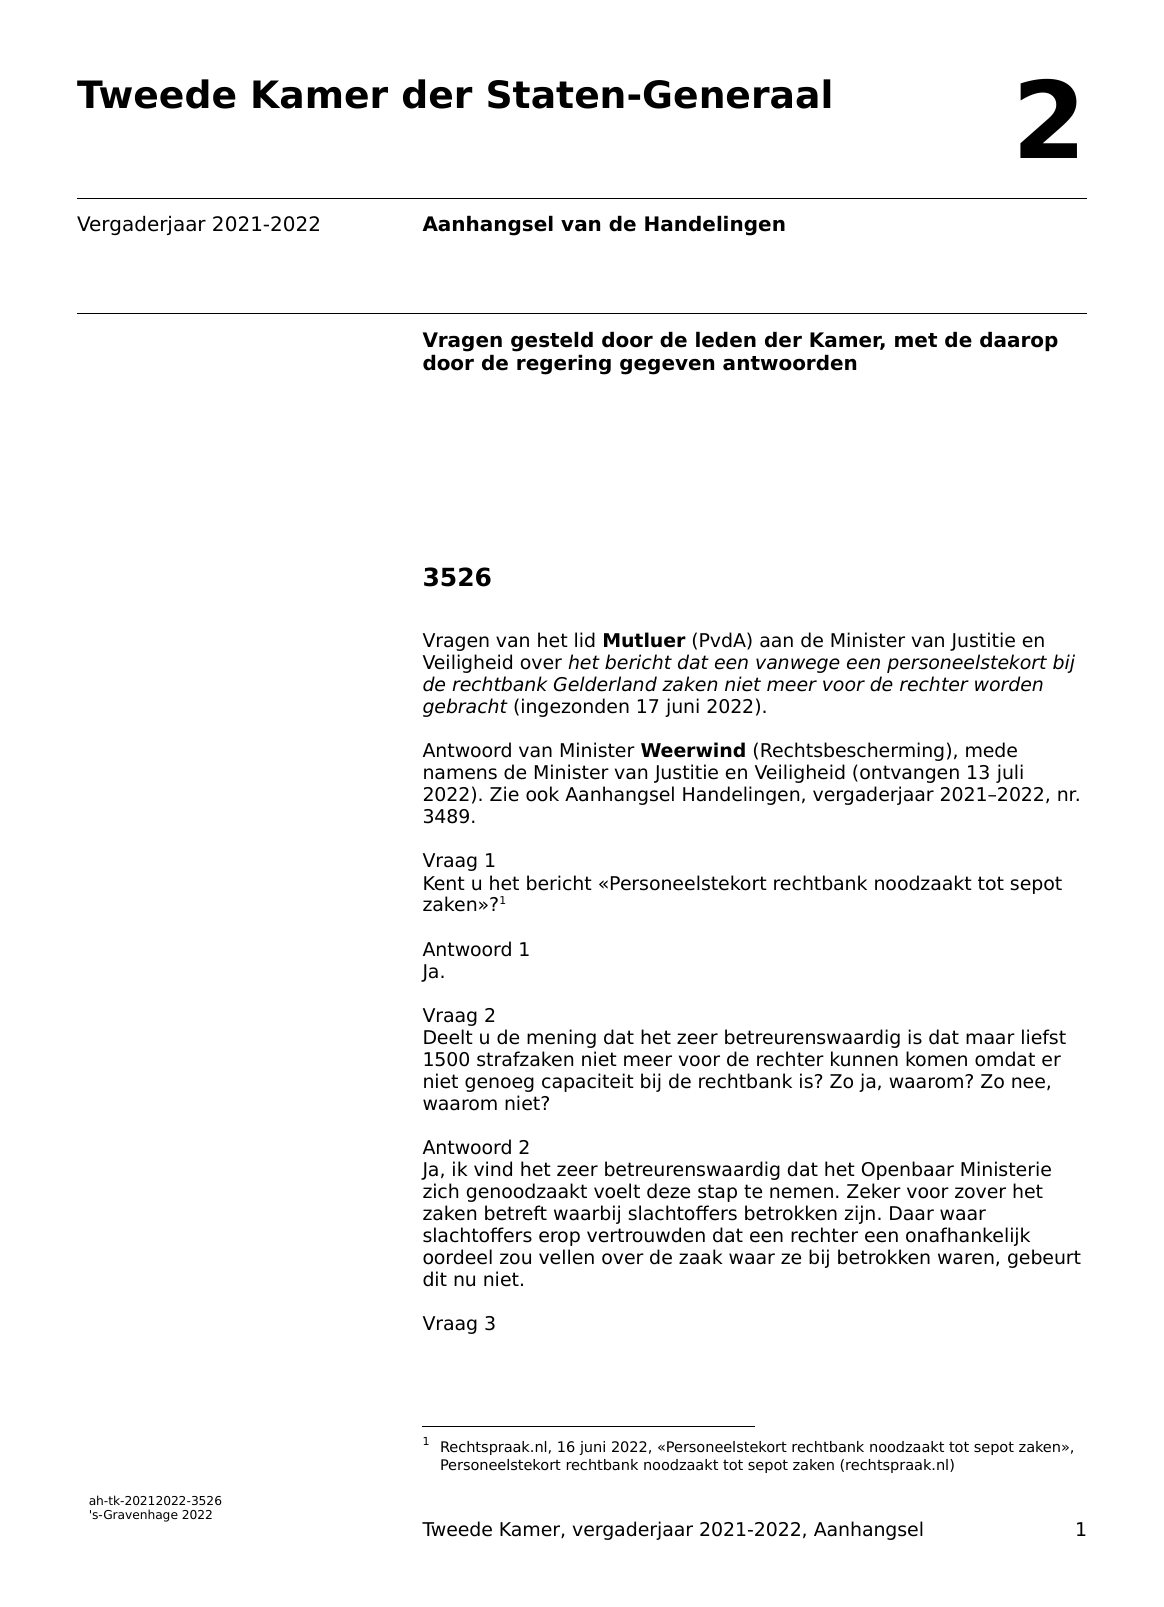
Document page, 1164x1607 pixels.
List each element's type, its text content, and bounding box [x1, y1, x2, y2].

table_cell Vragen gesteld door de leden der Kamer, met de daarop door de regering gegeven antwoorden [422, 314, 1087, 375]
text Antwoord van Minister Weerwind (Rechtsbescherming), mede namens de Minister van Justitie en Veiligheid (ontvangen 13 juli 2022). Zie ook Aanhangsel Handelingen, vergaderjaar 2021–2022, nr. 3489. [422, 740, 1087, 828]
text Ja. [422, 961, 1087, 982]
table_header Tweede Kamer der Staten-Generaal [77, 59, 886, 198]
text 's-Gravenhage 2022 [88, 1508, 323, 1522]
table_cell [77, 314, 422, 375]
text Rechtspraak.nl, 16 juni 2022, «Personeelstekort rechtbank noodzaakt tot sepot zaken», Personeelstekort rechtbank noodzaakt tot sepot zaken (rechtspraak.nl) [422, 1435, 1087, 1474]
text Antwoord 2 [422, 1137, 1087, 1159]
text 3526 [422, 563, 1087, 592]
text Vraag 3 [422, 1313, 1087, 1335]
text Ja, ik vind het zeer betreurenswaardig dat het Openbaar Ministerie zich genoodzaakt voelt deze stap te nemen. Zeker voor zover het zaken betreft waarbij slachtoffers betrokken zijn. Daar waar slachtoffers erop vertrouwden dat een rechter een onafhankelijk oordeel zou vellen over de zaak waar ze bij betrokken waren, gebeurt dit nu niet. [422, 1159, 1087, 1291]
text Kent u het bericht «Personeelstekort rechtbank noodzaakt tot sepot zaken»? [422, 872, 1087, 916]
text Vraag 1 [422, 850, 1087, 872]
text Vraag 2 [422, 1005, 1087, 1027]
text Deelt u de mening dat het zeer betreurenswaardig is dat maar liefst 1500 strafzaken niet meer voor de rechter kunnen komen omdat er niet genoeg capaciteit bij de rechtbank is? Zo ja, waarom? Zo nee, waarom niet? [422, 1027, 1087, 1114]
table_cell Aanhangsel van de Handelingen [422, 199, 1087, 313]
text ah-tk-20212022-3526 [88, 1494, 323, 1508]
table_header 2 [886, 59, 1087, 198]
text Antwoord 1 [422, 938, 1087, 961]
text Vragen van het lid Mutluer (PvdA) aan de Minister van Justitie en Veiligheid over het bericht dat een vanwege een personeelstekort bij de rechtbank Gelderland zaken niet meer voor de rechter worden gebracht (ingezonden 17 juni 2022). [422, 630, 1087, 718]
table_cell Vergaderjaar 2021-2022 [77, 199, 422, 313]
